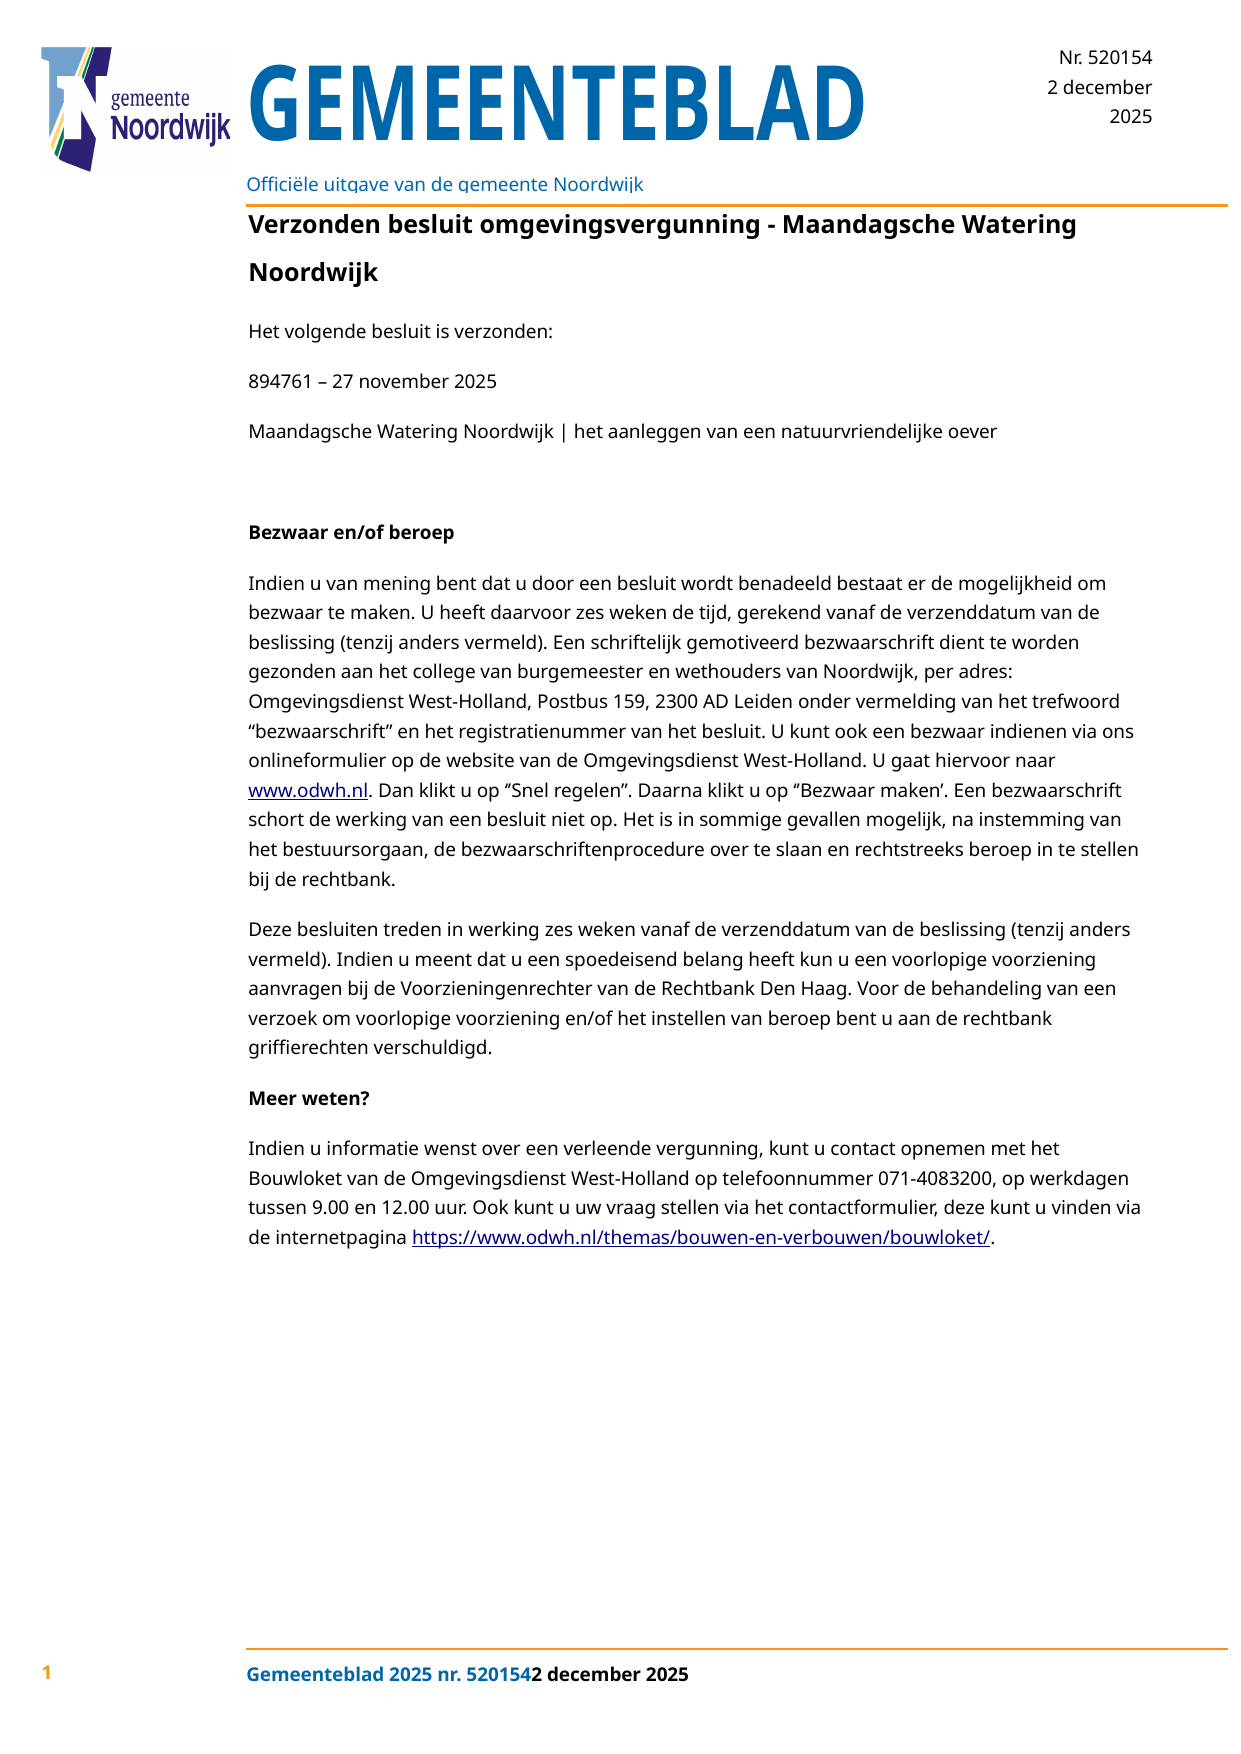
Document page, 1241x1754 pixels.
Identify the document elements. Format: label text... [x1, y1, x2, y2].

text Deze besluiten treden in werking zes weken vanaf de verzenddatum van de beslissing (tenzij anders vermeld). Indien u meent dat u een spoedeisend belang heeft kun u een voorlopige voorziening aanvragen bij de Voorzieningenrechter van de Rechtbank Den Haag. Voor de behandeling van een verzoek om voorlopige voorziening en/of het instellen van beroep bent u aan de rechtbank griffierechten verschuldigd. [248, 916, 1152, 1060]
text Verzonden besluit omgevingsvergunning - Maandagsche Watering Noordwijk [248, 207, 1152, 288]
text Indien u informatie wenst over een verleende vergunning, kunt u contact opnemen met het Bouwloket van de Omgevingsdienst West-Holland op telefoonnummer 071-4083200, op werkdagen tussen 9.00 en 12.00 uur. Ook kunt u uw vraag stellen via het contactformulier, deze kunt u vinden via de internetpagina https://www.odwh.nl/themas/bouwen-en-verbouwen/bouwloket/. [248, 1135, 1152, 1250]
picture [41, 47, 231, 172]
text Indien u van mening bent dat u door een besluit wordt benadeeld bestaat er de mogelijkheid om bezwaar te maken. U heeft daarvoor zes weken de tijd, gerekend vanaf de verzenddatum van de beslissing (tenzij anders vermeld). Een schriftelijk gemotiveerd bezwaarschrift dient te worden gezonden aan het college van burgemeester en wethouders van Noordwijk, per adres: Omgevingsdienst West-Holland, Postbus 159, 2300 AD Leiden onder vermelding van het trefwoord “bezwaarschrift” en het registratienummer van het besluit. U kunt ook een bezwaar indienen via ons onlineformulier op de website van de Omgevingsdienst West-Holland. U gaat hiervoor naar www.odwh.nl. Dan klikt u op ‘’Snel regelen”. Daarna klikt u op ‘’Bezwaar maken’. Een bezwaarschrift schort de werking van een besluit niet op. Het is in sommige gevallen mogelijk, na instemming van het bestuursorgaan, de bezwaarschriftenprocedure over te slaan en rechtstreeks beroep in te stellen bij de rechtbank. [248, 570, 1152, 892]
text Meer weten? [248, 1085, 1152, 1111]
text 894761 – 27 november 2025 [248, 368, 1152, 394]
text Bezwaar en/of beroep [248, 519, 1152, 545]
text Het volgende besluit is verzonden: [248, 318, 1152, 344]
text Maandagsche Watering Noordwijk | het aanleggen van een natuurvriendelijke oever [248, 419, 1152, 444]
